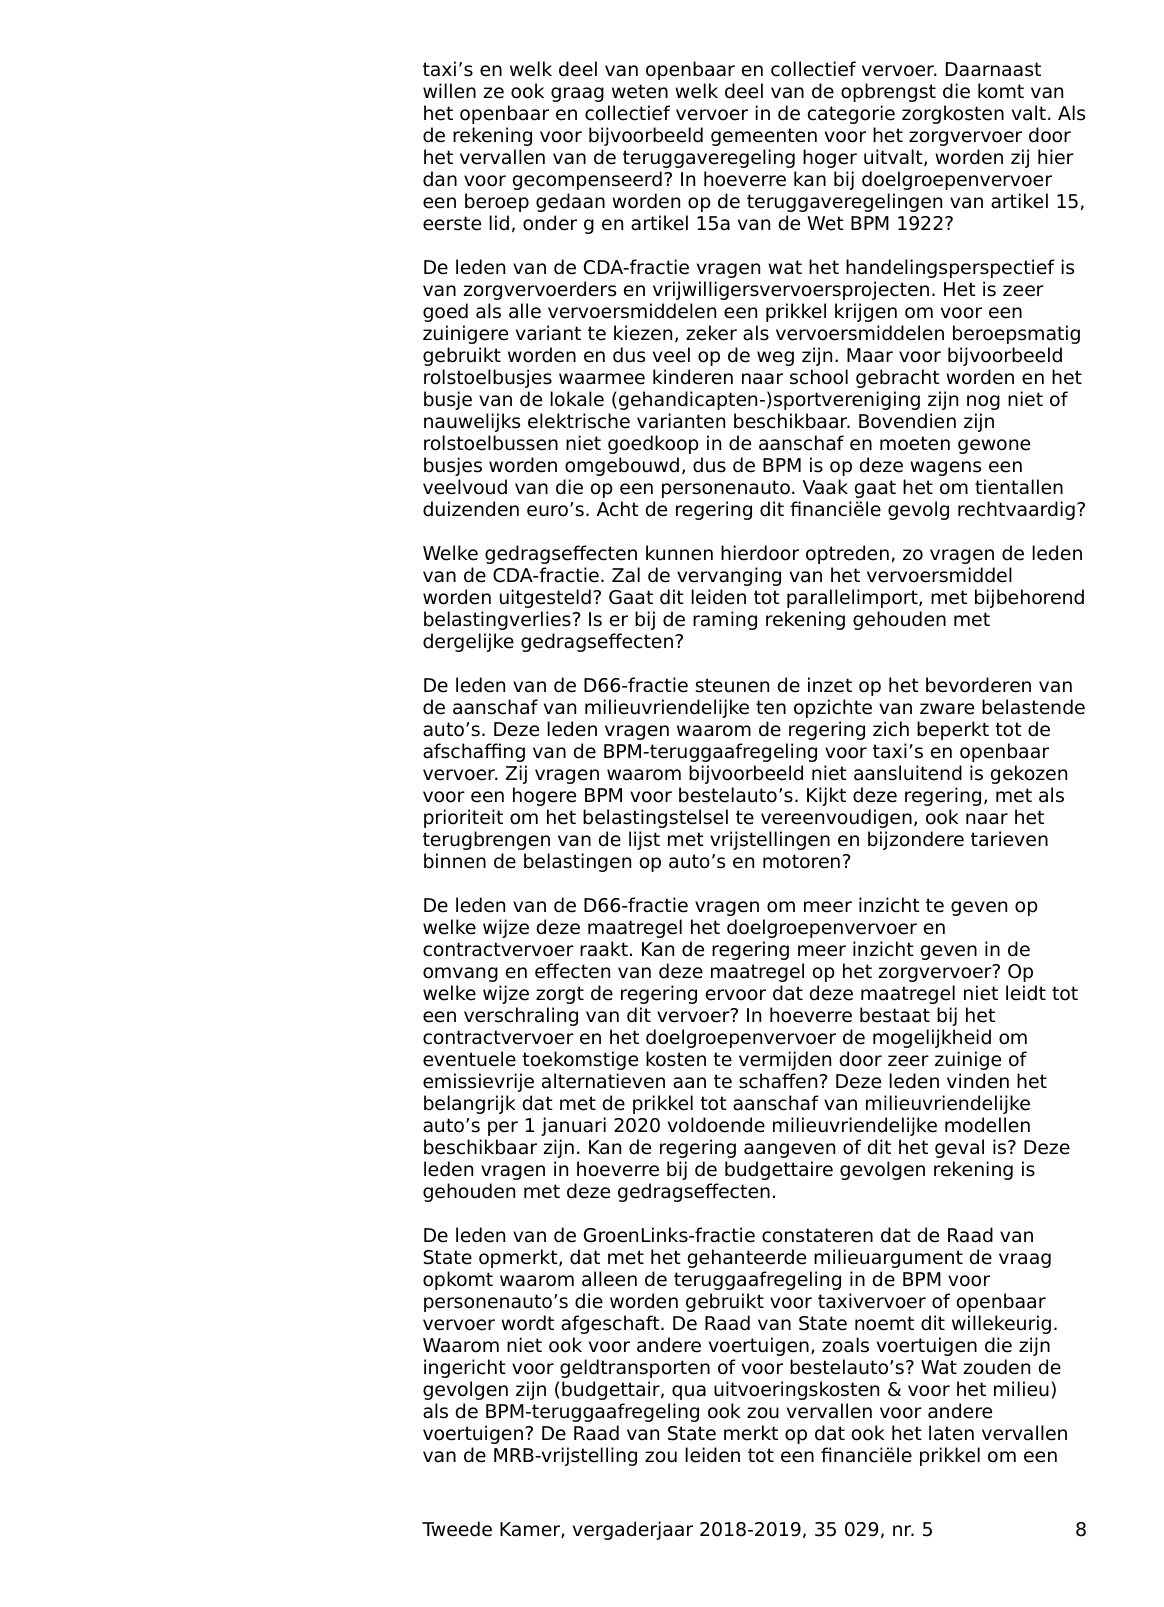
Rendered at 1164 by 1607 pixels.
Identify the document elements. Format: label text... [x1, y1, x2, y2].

text De leden van de D66-fractie steunen de inzet op het bevorderen van de aanschaf van milieuvriendelijke ten opzichte van zware belastende auto’s. Deze leden vragen waarom de regering zich beperkt tot de afschaffing van de BPM-teruggaafregeling voor taxi’s en openbaar vervoer. Zij vragen waarom bijvoorbeeld niet aansluitend is gekozen voor een hogere BPM voor bestelauto’s. Kijkt deze regering, met als prioriteit om het belastingstelsel te vereenvoudigen, ook naar het terugbrengen van de lijst met vrijstellingen en bijzondere tarieven binnen de belastingen op auto’s en motoren? [422, 675, 1087, 873]
text De leden van de CDA-fractie vragen wat het handelingsperspectief is van zorgvervoerders en vrijwilligersvervoersprojecten. Het is zeer goed als alle vervoersmiddelen een prikkel krijgen om voor een zuinigere variant te kiezen, zeker als vervoersmiddelen beroepsmatig gebruikt worden en dus veel op de weg zijn. Maar voor bijvoorbeeld rolstoelbusjes waarmee kinderen naar school gebracht worden en het busje van de lokale (gehandicapten-)sportvereniging zijn nog niet of nauwelijks elektrische varianten beschikbaar. Bovendien zijn rolstoelbussen niet goedkoop in de aanschaf en moeten gewone busjes worden omgebouwd, dus de BPM is op deze wagens een veelvoud van die op een personenauto. Vaak gaat het om tientallen duizenden euro’s. Acht de regering dit financiële gevolg rechtvaardig? [422, 257, 1087, 521]
text Welke gedragseffecten kunnen hierdoor optreden, zo vragen de leden van de CDA-fractie. Zal de vervanging van het vervoersmiddel worden uitgesteld? Gaat dit leiden tot parallelimport, met bijbehorend belastingverlies? Is er bij de raming rekening gehouden met dergelijke gedragseffecten? [422, 543, 1087, 653]
text De leden van de D66-fractie vragen om meer inzicht te geven op welke wijze deze maatregel het doelgroepenvervoer en contractvervoer raakt. Kan de regering meer inzicht geven in de omvang en effecten van deze maatregel op het zorgvervoer? Op welke wijze zorgt de regering ervoor dat deze maatregel niet leidt tot een verschraling van dit vervoer? In hoeverre bestaat bij het contractvervoer en het doelgroepenvervoer de mogelijkheid om eventuele toekomstige kosten te vermijden door zeer zuinige of emissievrije alternatieven aan te schaffen? Deze leden vinden het belangrijk dat met de prikkel tot aanschaf van milieuvriendelijke auto’s per 1 januari 2020 voldoende milieuvriendelijke modellen beschikbaar zijn. Kan de regering aangeven of dit het geval is? Deze leden vragen in hoeverre bij de budgettaire gevolgen rekening is gehouden met deze gedragseffecten. [422, 895, 1087, 1203]
text taxi’s en welk deel van openbaar en collectief vervoer. Daarnaast willen ze ook graag weten welk deel van de opbrengst die komt van het openbaar en collectief vervoer in de categorie zorgkosten valt. Als de rekening voor bijvoorbeeld gemeenten voor het zorgvervoer door het vervallen van de teruggaveregeling hoger uitvalt, worden zij hier dan voor gecompenseerd? In hoeverre kan bij doelgroepenvervoer een beroep gedaan worden op de teruggaveregelingen van artikel 15, eerste lid, onder g en artikel 15a van de Wet BPM 1922? [422, 59, 1087, 235]
text De leden van de GroenLinks-fractie constateren dat de Raad van State opmerkt, dat met het gehanteerde milieuargument de vraag opkomt waarom alleen de teruggaafregeling in de BPM voor personenauto’s die worden gebruikt voor taxivervoer of openbaar vervoer wordt afgeschaft. De Raad van State noemt dit willekeurig. Waarom niet ook voor andere voertuigen, zoals voertuigen die zijn ingericht voor geldtransporten of voor bestelauto’s? Wat zouden de gevolgen zijn (budgettair, qua uitvoeringskosten & voor het milieu) als de BPM-teruggaafregeling ook zou vervallen voor andere voertuigen? De Raad van State merkt op dat ook het laten vervallen van de MRB-vrijstelling zou leiden tot een financiële prikkel om een [422, 1225, 1087, 1467]
